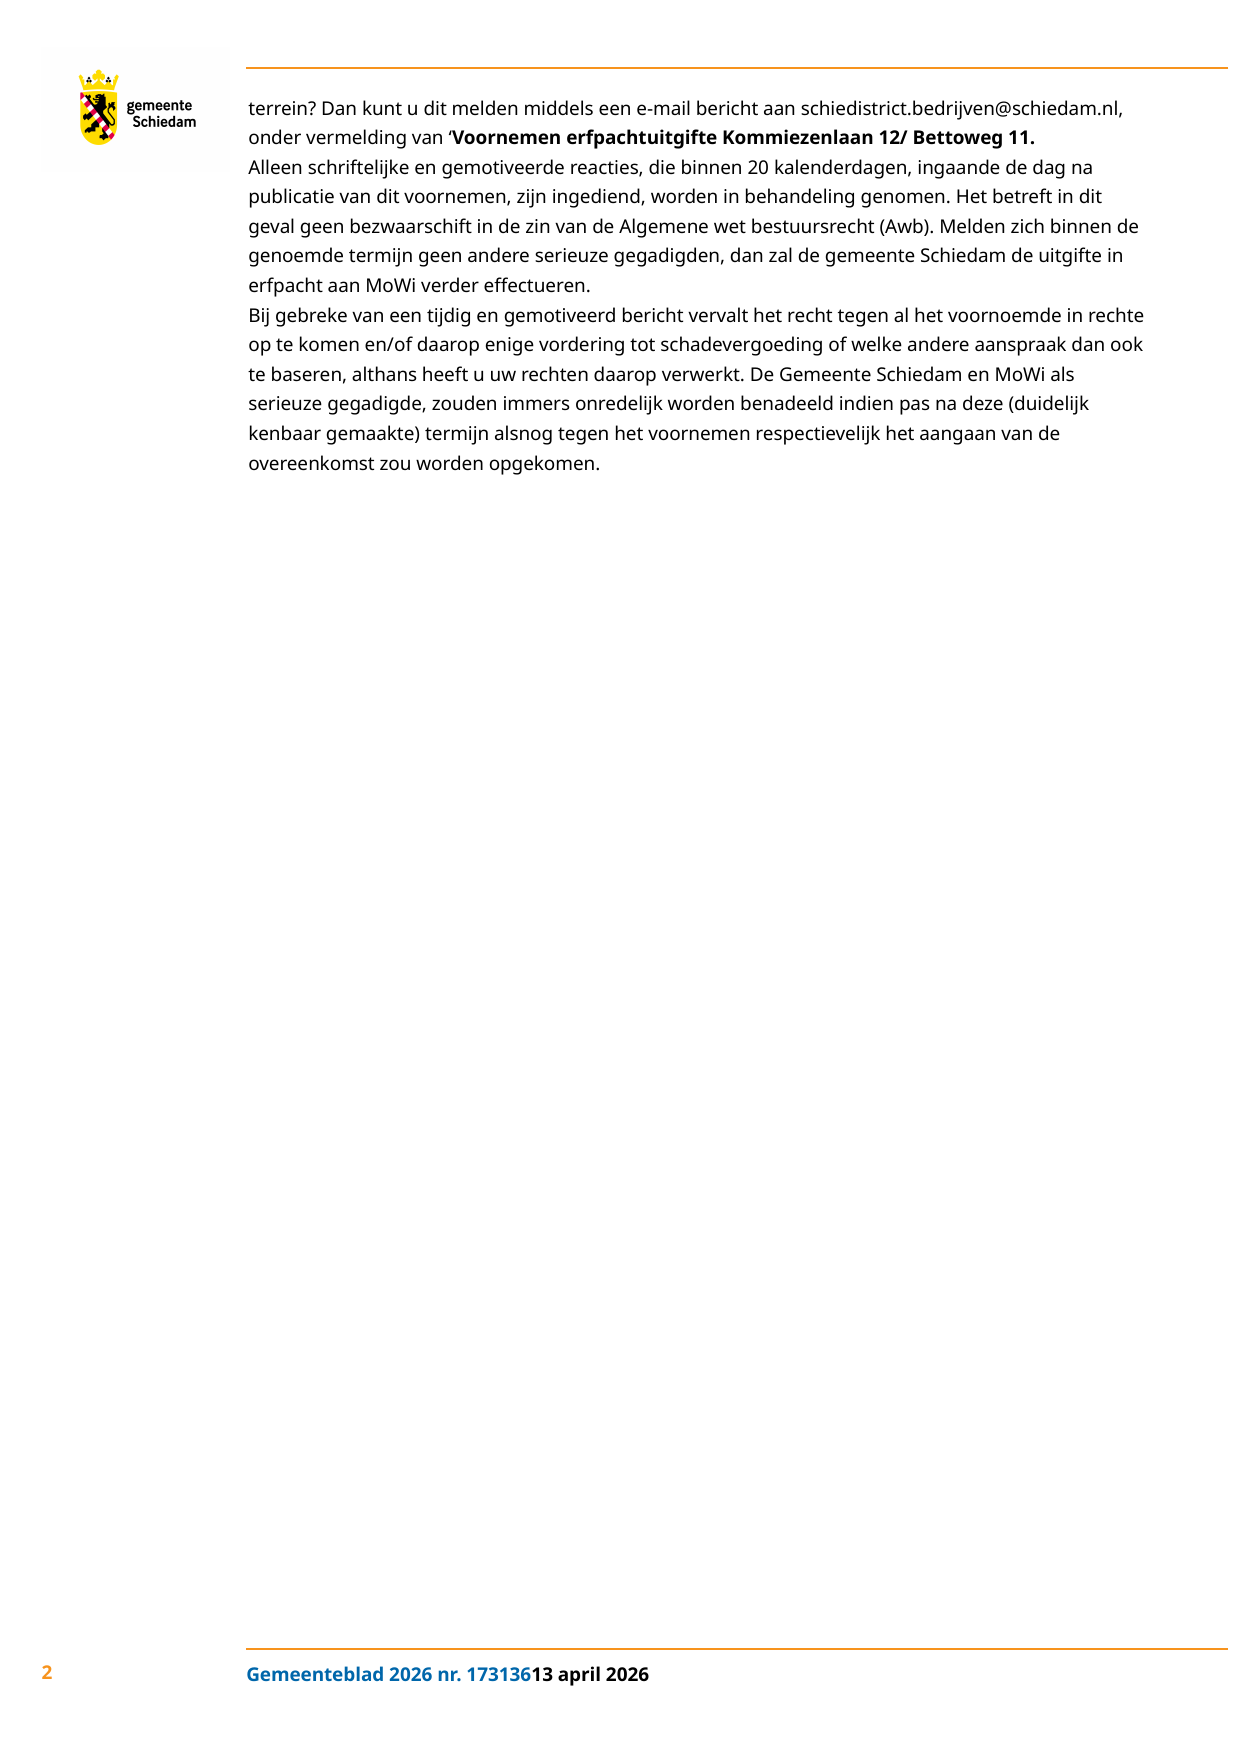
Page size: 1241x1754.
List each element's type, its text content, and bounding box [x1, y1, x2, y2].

text Bij gebreke van een tijdig en gemotiveerd bericht vervalt het recht tegen al het voornoemde in rechte op te komen en/of daarop enige vordering tot schadevergoeding of welke andere aanspraak dan ook te baseren, althans heeft u uw rechten daarop verwerkt. De Gemeente Schiedam en MoWi als serieuze gegadigde, zouden immers onredelijk worden benadeeld indien pas na deze (duidelijk kenbaar gemaakte) termijn alsnog tegen het voornemen respectievelijk het aangaan van de overeenkomst zou worden opgekomen. [248, 302, 1152, 476]
text terrein? Dan kunt u dit melden middels een e-mail bericht aan schiedistrict.bedrijven@schiedam.nl, onder vermelding van ‘Voornemen erfpachtuitgifte Kommiezenlaan 12/ Bettoweg 11. [248, 95, 1152, 150]
text Alleen schriftelijke en gemotiveerde reacties, die binnen 20 kalenderdagen, ingaande de dag na publicatie van dit voornemen, zijn ingediend, worden in behandeling genomen. Het betreft in dit geval geen bezwaarschift in de zin van de Algemene wet bestuursrecht (Awb). Melden zich binnen de genoemde termijn geen andere serieuze gegadigden, dan zal de gemeente Schiedam de uitgifte in erfpacht aan MoWi verder effectueren. [248, 154, 1152, 298]
picture [41, 47, 231, 172]
